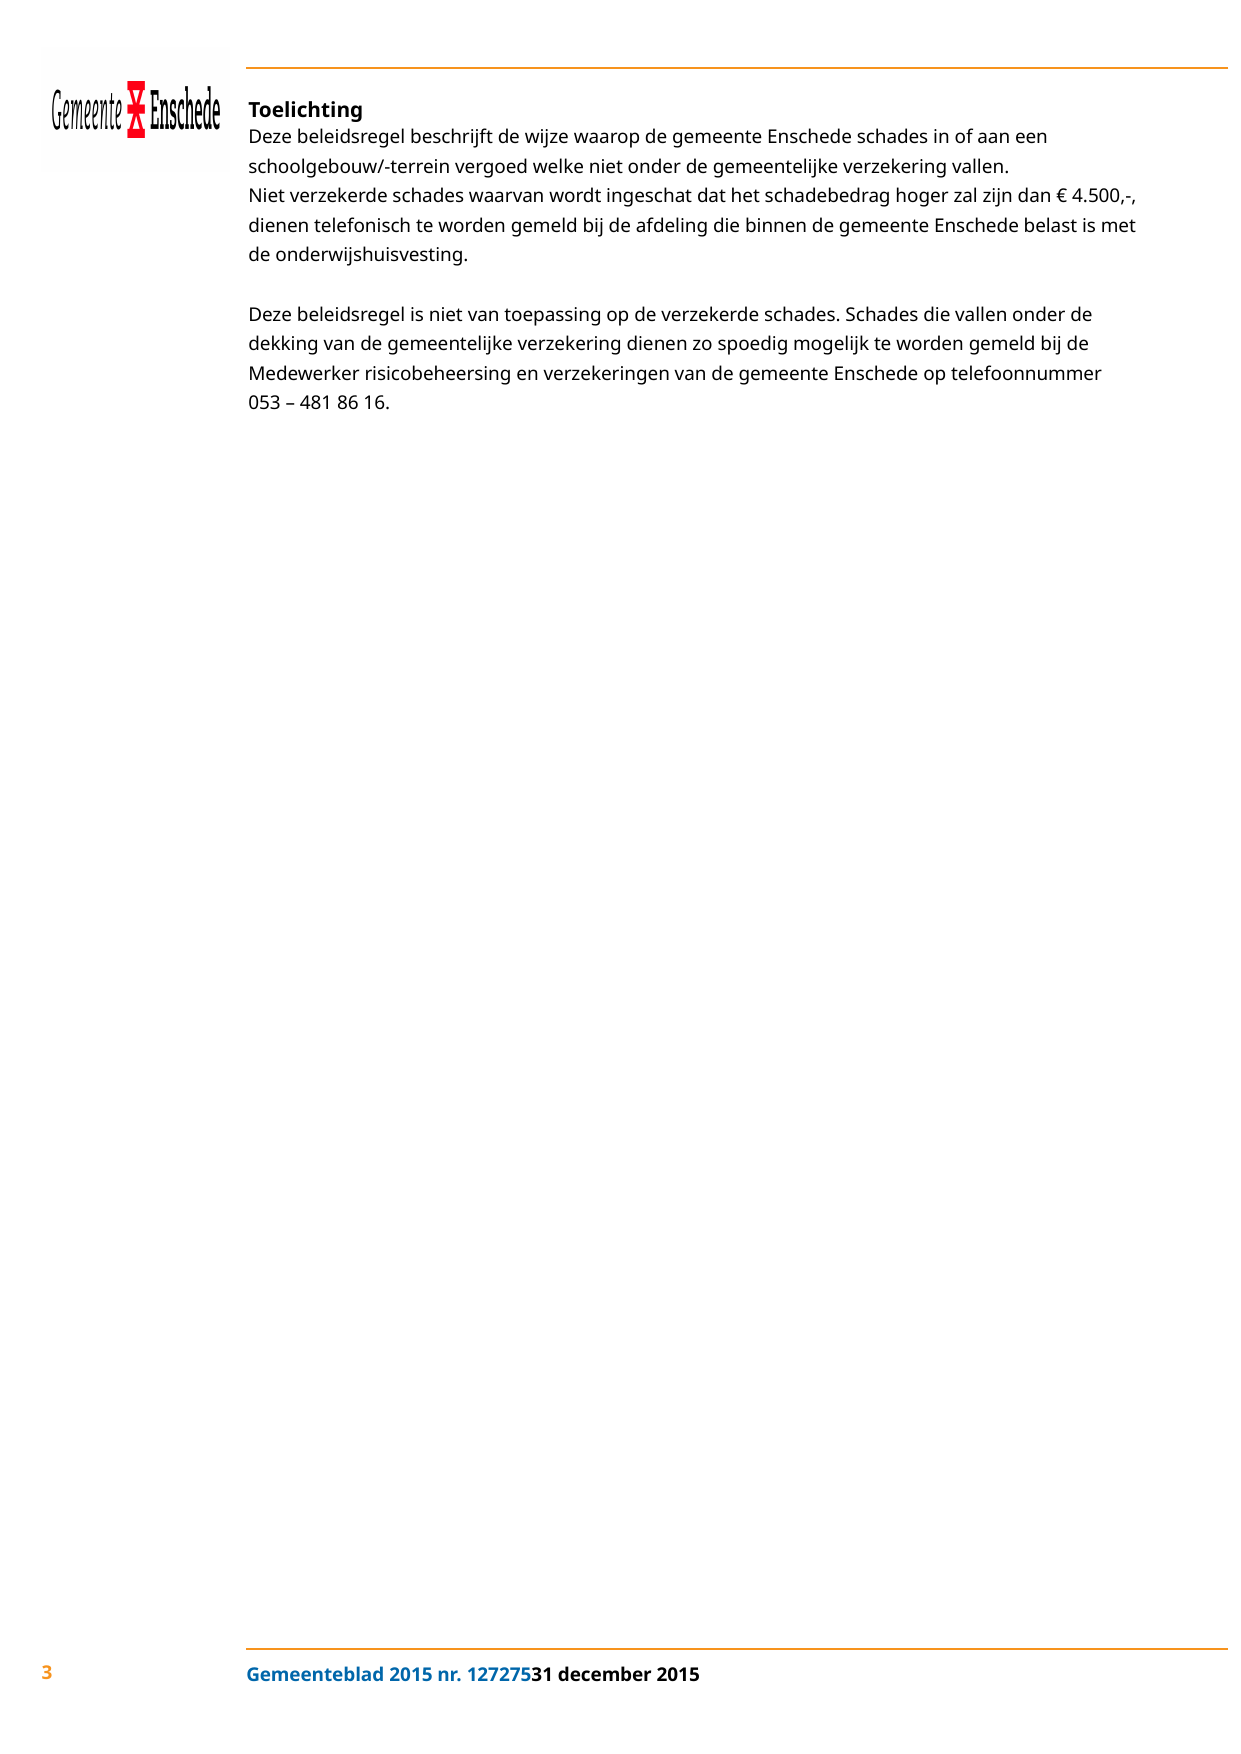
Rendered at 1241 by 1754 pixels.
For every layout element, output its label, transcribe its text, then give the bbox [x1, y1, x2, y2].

picture [41, 47, 231, 172]
text Deze beleidsregel is niet van toepassing op de verzekerde schades. Schades die vallen onder de dekking van de gemeentelijke verzekering dienen zo spoedig mogelijk te worden gemeld bij de Medewerker risicobeheersing en verzekeringen van de gemeente Enschede op telefoonnummer [248, 301, 1152, 386]
text Toelichting [248, 95, 1152, 123]
text Niet verzekerde schades waarvan wordt ingeschat dat het schadebedrag hoger zal zijn dan € 4.500,-, dienen telefonisch te worden gemeld bij de afdeling die binnen de gemeente Enschede belast is met de onderwijshuisvesting. [248, 182, 1152, 267]
text 053 – 481 86 16. [248, 389, 1152, 415]
text Deze beleidsregel beschrijft de wijze waarop de gemeente Enschede schades in of aan een schoolgebouw/-terrein vergoed welke niet onder de gemeentelijke verzekering vallen. [248, 123, 1152, 179]
